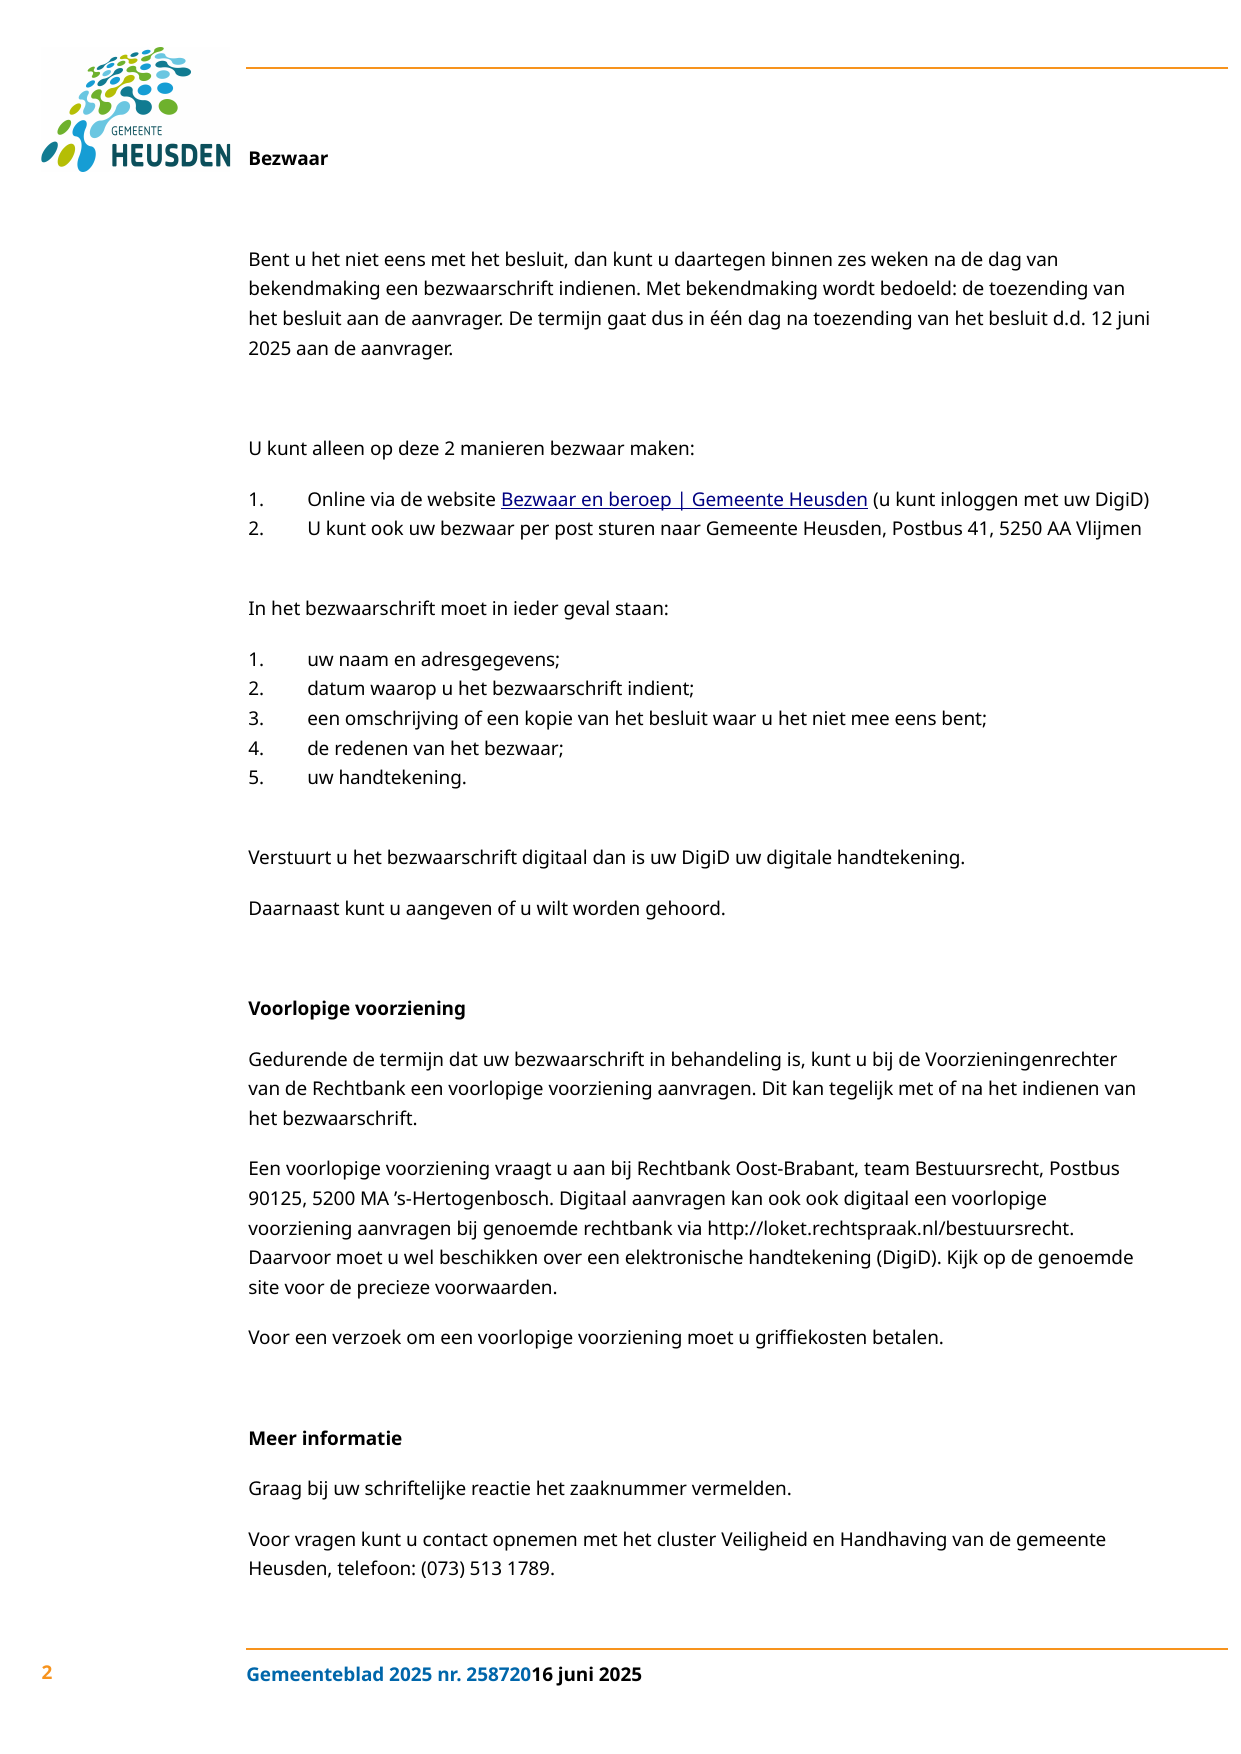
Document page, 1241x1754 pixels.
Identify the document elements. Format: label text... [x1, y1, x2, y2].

list uw handtekening. [248, 764, 1152, 790]
text Bezwaar [248, 145, 1152, 171]
text Voor een verzoek om een voorlopige voorziening moet u griffiekosten betalen. [248, 1324, 1152, 1350]
text In het bezwaarschrift moet in ieder geval staan: [248, 596, 1152, 621]
text Voor vragen kunt u contact opnemen met het cluster Veiligheid en Handhaving van de gemeente Heusden, telefoon: (073) 513 1789. [248, 1526, 1152, 1581]
text Gedurende de termijn dat uw bezwaarschrift in behandeling is, kunt u bij de Voorzieningenrechter van de Rechtbank een voorlopige voorziening aanvragen. Dit kan tegelijk met of na het indienen van het bezwaarschrift. [248, 1046, 1152, 1131]
list uw naam en adresgegevens; [248, 646, 1152, 672]
list Online via de website Bezwaar en beroep | Gemeente Heusden (u kunt inloggen met uw DigiD) [248, 486, 1152, 512]
text Verstuurt u het bezwaarschrift digitaal dan is uw DigiD uw digitale handtekening. [248, 844, 1152, 870]
text Een voorlopige voorziening vraagt u aan bij Rechtbank Oost-Brabant, team Bestuursrecht, Postbus 90125, 5200 MA ’s-Hertogenbosch. Digitaal aanvragen kan ook ook digitaal een voorlopige voorziening aanvragen bij genoemde rechtbank via http://loket.rechtspraak.nl/bestuursrecht. Daarvoor moet u wel beschikken over een elektronische handtekening (DigiD). Kijk op de genoemde site voor de precieze voorwaarden. [248, 1156, 1152, 1300]
text Daarnaast kunt u aangeven of u wilt worden gehoord. [248, 895, 1152, 921]
list de redenen van het bezwaar; [248, 735, 1152, 761]
text Voorlopige voorziening [248, 996, 1152, 1021]
text Meer informatie [248, 1425, 1152, 1451]
text Bent u het niet eens met het besluit, dan kunt u daartegen binnen zes weken na de dag van bekendmaking een bezwaarschrift indienen. Met bekendmaking wordt bedoeld: de toezending van het besluit aan de aanvrager. De termijn gaat dus in één dag na toezending van het besluit d.d. 12 juni 2025 aan de aanvrager. [248, 246, 1152, 361]
text Graag bij uw schriftelijke reactie het zaaknummer vermelden. [248, 1476, 1152, 1501]
list een omschrijving of een kopie van het besluit waar u het niet mee eens bent; [248, 705, 1152, 731]
text U kunt alleen op deze 2 manieren bezwaar maken: [248, 436, 1152, 461]
picture [41, 47, 231, 172]
list U kunt ook uw bezwaar per post sturen naar Gemeente Heusden, Postbus 41, 5250 AA Vlijmen [248, 516, 1152, 541]
list datum waarop u het bezwaarschrift indient; [248, 676, 1152, 701]
